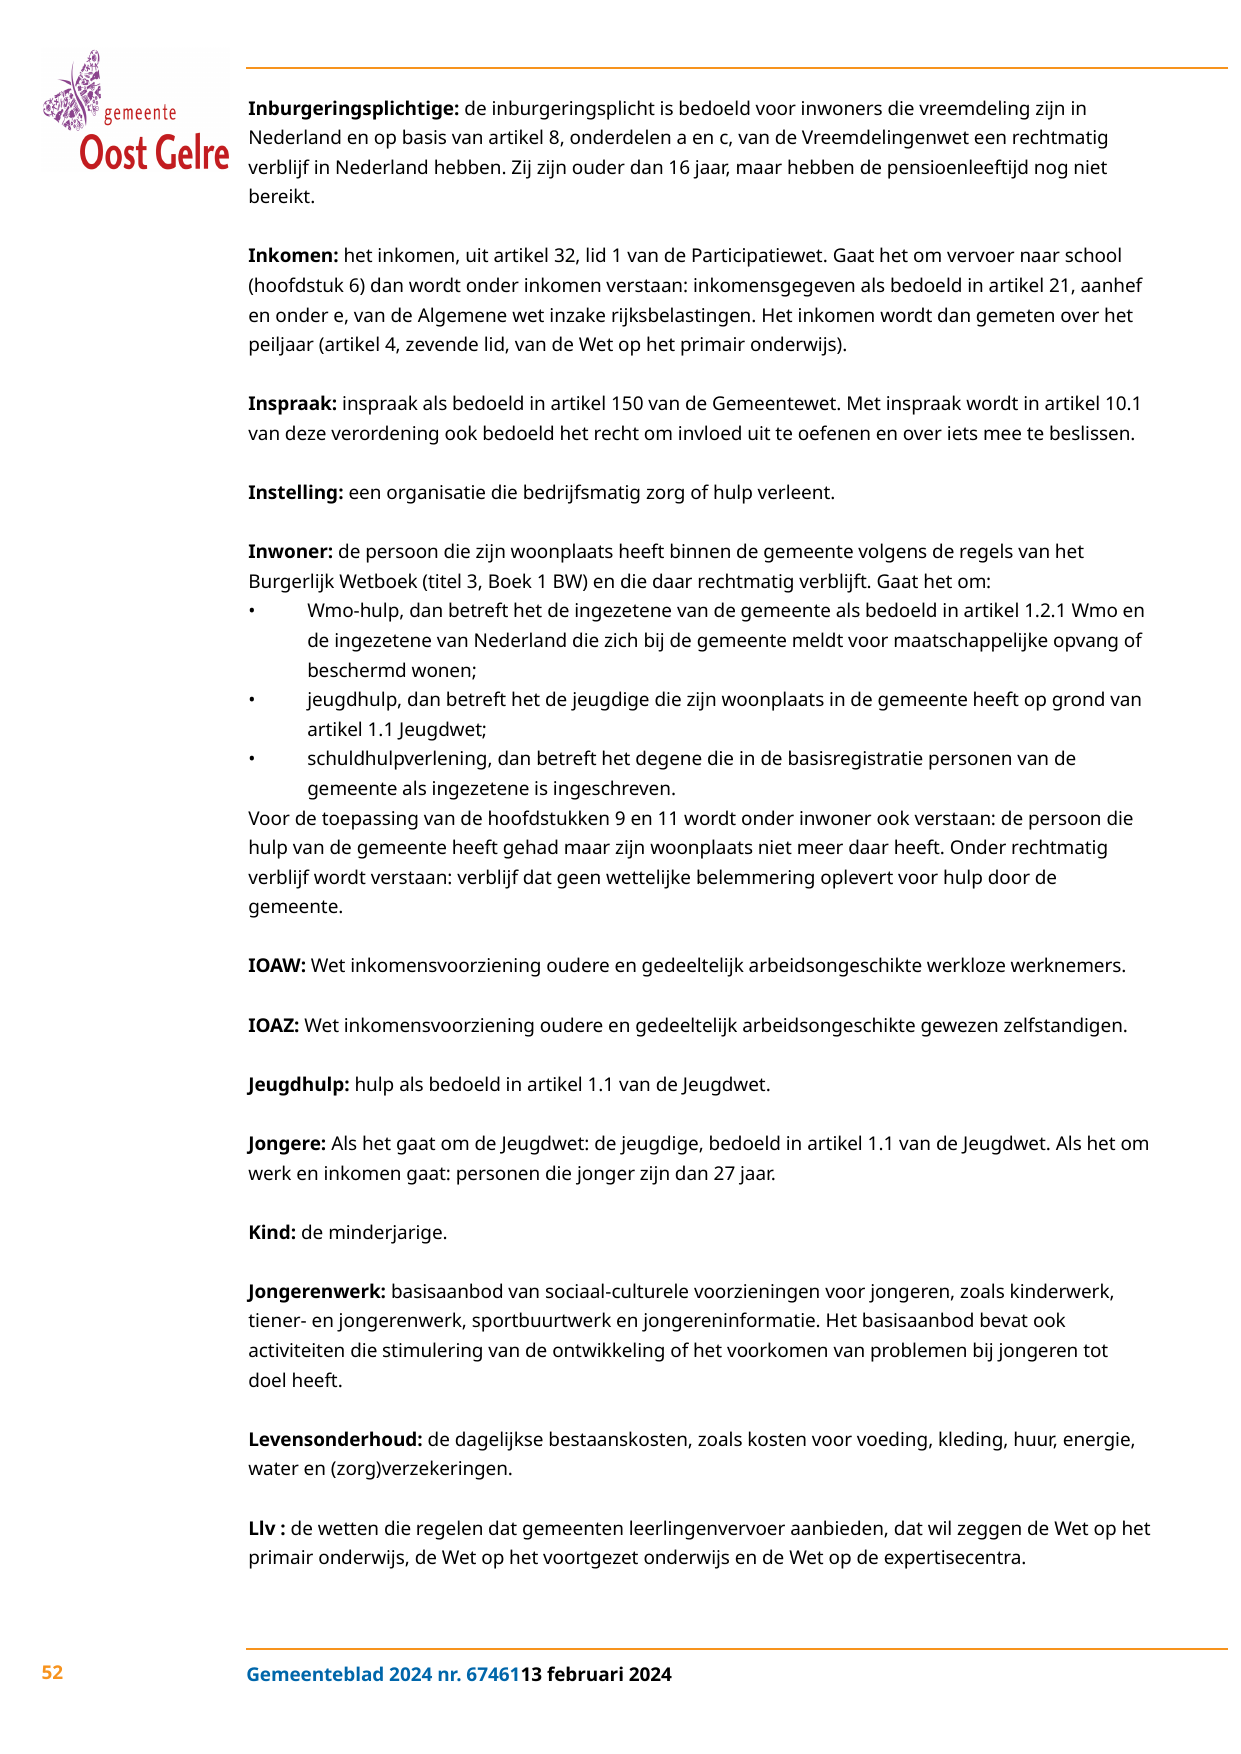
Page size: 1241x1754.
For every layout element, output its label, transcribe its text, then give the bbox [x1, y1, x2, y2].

text Levensonderhoud: de dagelijkse bestaanskosten, zoals kosten voor voeding, kleding, huur, energie, water en (zorg)verzekeringen. [248, 1426, 1152, 1481]
list jeugdhulp, dan betreft het de jeugdige die zijn woonplaats in de gemeente heeft op grond van artikel 1.1 Jeugdwet; [248, 686, 1152, 742]
picture [41, 47, 231, 172]
text Jeugdhulp: hulp als bedoeld in artikel 1.1 van de Jeugdwet. [248, 1071, 1152, 1097]
text IOAZ: Wet inkomensvoorziening oudere en gedeeltelijk arbeidsongeschikte gewezen zelfstandigen. [248, 1012, 1152, 1038]
text Inkomen: het inkomen, uit artikel 32, lid 1 van de Participatiewet. Gaat het om vervoer naar school (hoofdstuk 6) dan wordt onder inkomen verstaan: inkomensgegeven als bedoeld in artikel 21, aanhef en onder e, van de Algemene wet inzake rijksbelastingen. Het inkomen wordt dan gemeten over het peiljaar (artikel 4, zevende lid, van de Wet op het primair onderwijs). [248, 243, 1152, 357]
text Voor de toepassing van de hoofdstukken 9 en 11 wordt onder inwoner ook verstaan: de persoon die hulp van de gemeente heeft gehad maar zijn woonplaats niet meer daar heeft. Onder rechtmatig verblijf wordt verstaan: verblijf dat geen wettelijke belemmering oplevert voor hulp door de gemeente. [248, 805, 1152, 919]
text Kind: de minderjarige. [248, 1219, 1152, 1245]
text IOAW: Wet inkomensvoorziening oudere en gedeeltelijk arbeidsongeschikte werkloze werknemers. [248, 953, 1152, 978]
text Llv : de wetten die regelen dat gemeenten leerlingenvervoer aanbieden, dat wil zeggen de Wet op het primair onderwijs, de Wet op het voortgezet onderwijs en de Wet op de expertisecentra. [248, 1515, 1152, 1570]
text Jongere: Als het gaat om de Jeugdwet: de jeugdige, bedoeld in artikel 1.1 van de Jeugdwet. Als het om werk en inkomen gaat: personen die jonger zijn dan 27 jaar. [248, 1130, 1152, 1186]
text Instelling: een organisatie die bedrijfsmatig zorg of hulp verleent. [248, 479, 1152, 505]
list Wmo-hulp, dan betreft het de ingezetene van de gemeente als bedoeld in artikel 1.2.1 Wmo en de ingezetene van Nederland die zich bij de gemeente meldt voor maatschappelijke opvang of beschermd wonen; [248, 598, 1152, 683]
text Jongerenwerk: basisaanbod van sociaal-culturele voorzieningen voor jongeren, zoals kinderwerk, tiener- en jongerenwerk, sportbuurtwerk en jongereninformatie. Het basisaanbod bevat ook activiteiten die stimulering van de ontwikkeling of het voorkomen van problemen bij jongeren tot doel heeft. [248, 1278, 1152, 1393]
list schuldhulpverlening, dan betreft het degene die in de basisregistratie personen van de gemeente als ingezetene is ingeschreven. [248, 746, 1152, 801]
text Inspraak: inspraak als bedoeld in artikel 150 van de Gemeentewet. Met inspraak wordt in artikel 10.1 van deze verordening ook bedoeld het recht om invloed uit te oefenen en over iets mee te beslissen. [248, 391, 1152, 446]
text Inwoner: de persoon die zijn woonplaats heeft binnen de gemeente volgens de regels van het Burgerlijk Wetboek (titel 3, Boek 1 BW) en die daar rechtmatig verblijft. Gaat het om: [248, 538, 1152, 594]
text Inburgeringsplichtige: de inburgeringsplicht is bedoeld voor inwoners die vreemdeling zijn in Nederland en op basis van artikel 8, onderdelen a en c, van de Vreemdelingenwet een rechtmatig verblijf in Nederland hebben. Zij zijn ouder dan 16 jaar, maar hebben de pensioenleeftijd nog niet bereikt. [248, 95, 1152, 209]
